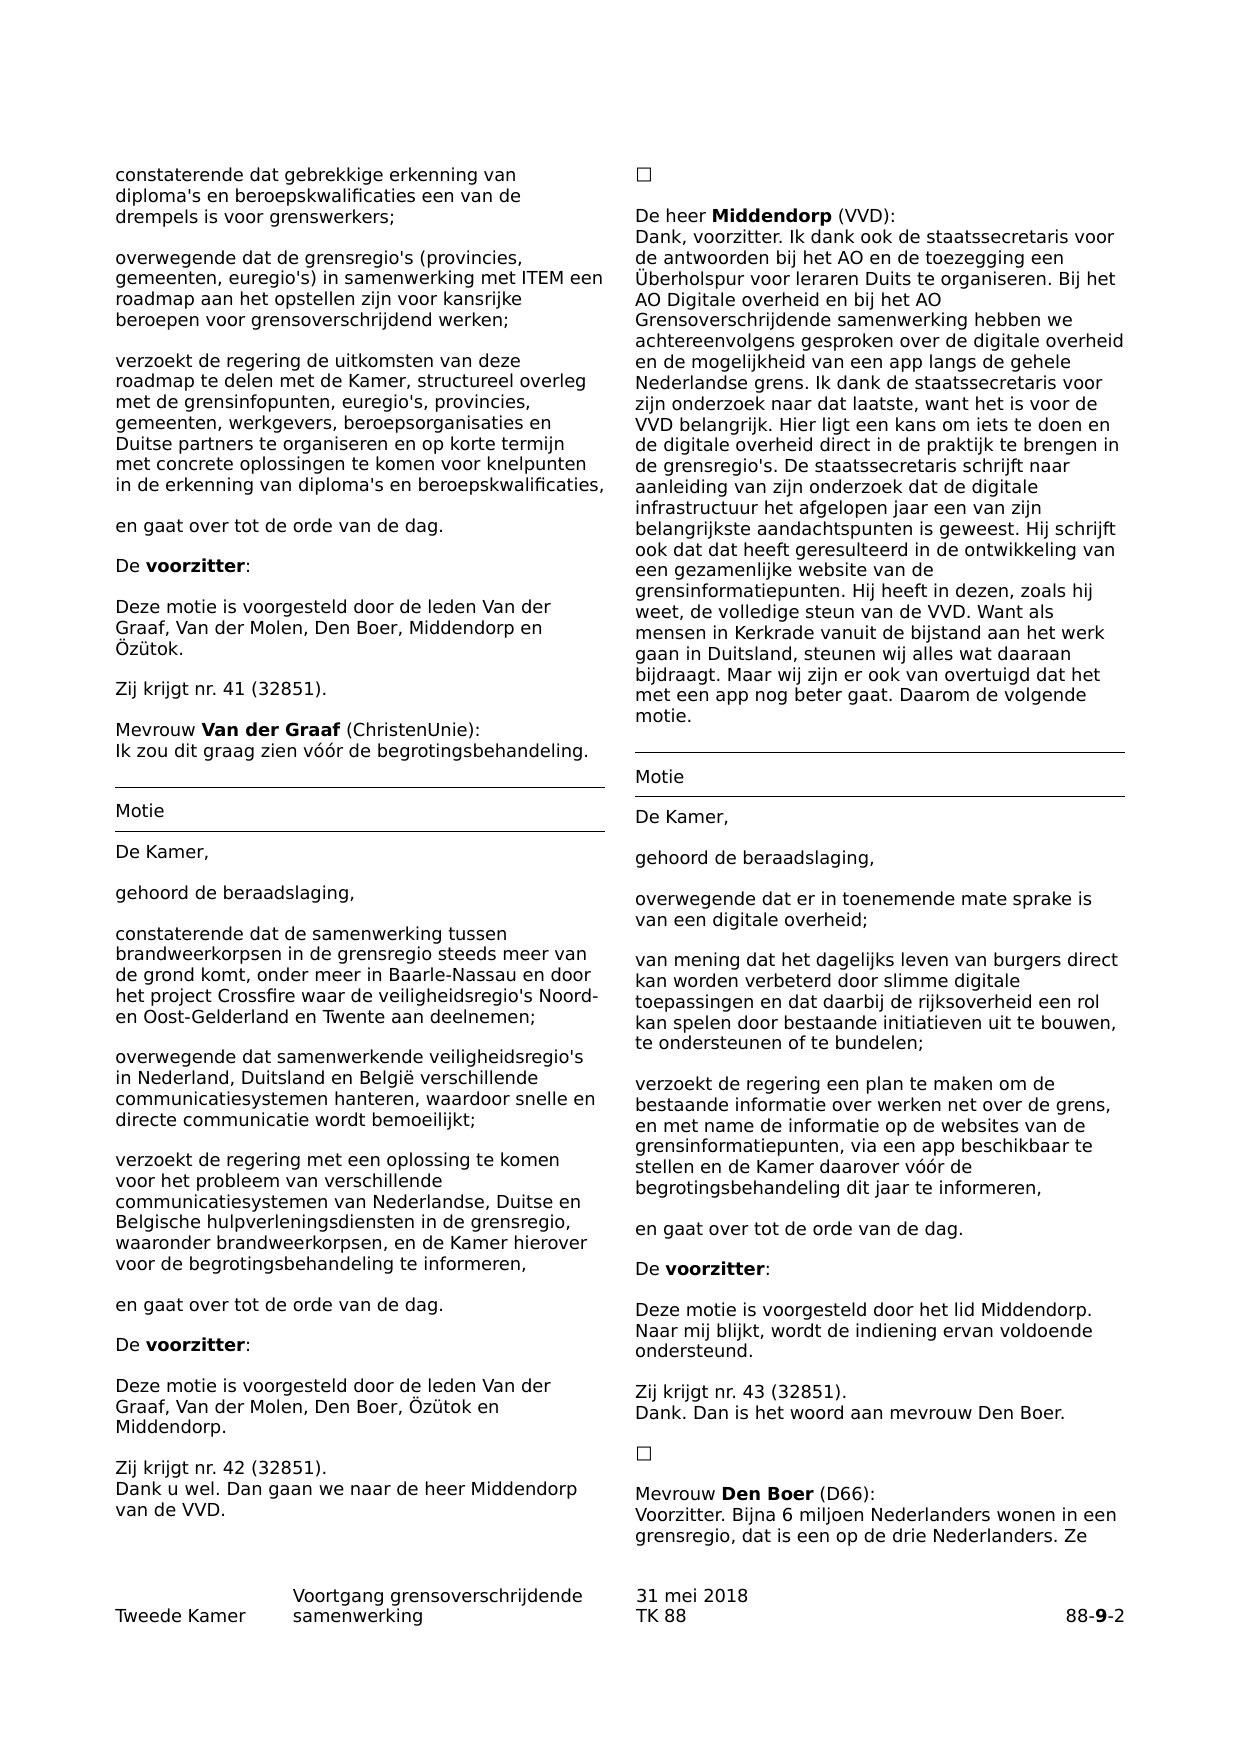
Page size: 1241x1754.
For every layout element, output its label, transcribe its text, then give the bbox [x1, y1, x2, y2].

text Deze motie is voorgesteld door het lid Middendorp. Naar mij blijkt, wordt de indiening ervan voldoende ondersteund. [635, 1300, 1125, 1362]
text overwegende dat er in toenemende mate sprake is van een digitale overheid; [635, 889, 1125, 930]
text gehoord de beraadslaging, [635, 848, 1125, 869]
text constaterende dat gebrekkige erkenning van diploma's en beroepskwalificaties een van de drempels is voor grenswerkers; [115, 165, 605, 227]
text Deze motie is voorgesteld door de leden Van der Graaf, Van der Molen, Den Boer, Middendorp en Özütok. [115, 597, 605, 659]
text Dank, voorzitter. Ik dank ook de staatssecretaris voor de antwoorden bij het AO en de toezegging een Überholspur voor leraren Duits te organiseren. Bij het AO Digitale overheid en bij het AO Grensoverschrijdende samenwerking hebben we achtereenvolgens gesproken over de digitale overheid en de mogelijkheid van een app langs de gehele Nederlandse grens. Ik dank de staatssecretaris voor zijn onderzoek naar dat laatste, want het is voor de VVD belangrijk. Hier ligt een kans om iets te doen en de digitale overheid direct in de praktijk te brengen in de grensregio's. De staatssecretaris schrijft naar aanleiding van zijn onderzoek dat de digitale infrastructuur het afgelopen jaar een van zijn belangrijkste aandachtspunten is geweest. Hij schrijft ook dat dat heeft geresulteerd in de ontwikkeling van een gezamenlijke website van de grensinformatiepunten. Hij heeft in dezen, zoals hij weet, de volledige steun van de VVD. Want als mensen in Kerkrade vanuit de bijstand aan het werk gaan in Duitsland, steunen wij alles wat daaraan bijdraagt. Maar wij zijn er ook van overtuigd dat het met een app nog beter gaat. Daarom de volgende motie. [635, 227, 1125, 727]
text De heer Middendorp (VVD): [635, 206, 1125, 227]
text Ik zou dit graag zien vóór de begrotingsbehandeling. [115, 741, 605, 761]
text verzoekt de regering een plan te maken om de bestaande informatie over werken net over de grens, en met name de informatie op de websites van de grensinformatiepunten, via een app beschikbaar te stellen en de Kamer daarover vóór de begrotingsbehandeling dit jaar te informeren, [635, 1074, 1125, 1198]
text verzoekt de regering de uitkomsten van deze roadmap te delen met de Kamer, structureel overleg met de grensinfopunten, euregio's, provincies, gemeenten, werkgevers, beroepsorganisaties en Duitse partners te organiseren en op korte termijn met concrete oplossingen te komen voor knelpunten in de erkenning van diploma's en beroepskwalificaties, [115, 350, 605, 496]
text Voorzitter. Bijna 6 miljoen Nederlanders wonen in een grensregio, dat is een op de drie Nederlanders. Ze [635, 1505, 1125, 1547]
text Motie [115, 801, 605, 822]
text ⬜ [635, 165, 1125, 186]
text De voorzitter: [115, 1335, 605, 1356]
text Dank. Dan is het woord aan mevrouw Den Boer. [635, 1403, 1125, 1423]
text Dank u wel. Dan gaan we naar de heer Middendorp van de VVD. [115, 1479, 605, 1521]
text De voorzitter: [115, 556, 605, 577]
text Motie [635, 767, 1125, 787]
text en gaat over tot de orde van de dag. [115, 516, 605, 536]
text De voorzitter: [635, 1259, 1125, 1280]
text De Kamer, [635, 807, 1125, 828]
text Zij krijgt nr. 43 (32851). [635, 1382, 1125, 1403]
text van mening dat het dagelijks leven van burgers direct kan worden verbeterd door slimme digitale toepassingen en dat daarbij de rijksoverheid een rol kan spelen door bestaande initiatieven uit te bouwen, te ondersteunen of te bundelen; [635, 950, 1125, 1054]
text en gaat over tot de orde van de dag. [115, 1294, 605, 1315]
text constaterende dat de samenwerking tussen brandweerkorpsen in de grensregio steeds meer van de grond komt, onder meer in Baarle-Nassau en door het project Crossfire waar de veiligheidsregio's Noord- en Oost-Gelderland en Twente aan deelnemen; [115, 923, 605, 1027]
text verzoekt de regering met een oplossing te komen voor het probleem van verschillende communicatiesystemen van Nederlandse, Duitse en Belgische hulpverleningsdiensten in de grensregio, waaronder brandweerkorpsen, en de Kamer hierover voor de begrotingsbehandeling te informeren, [115, 1150, 605, 1274]
text gehoord de beraadslaging, [115, 883, 605, 903]
text Mevrouw Den Boer (D66): [635, 1484, 1125, 1505]
text Deze motie is voorgesteld door de leden Van der Graaf, Van der Molen, Den Boer, Özütok en Middendorp. [115, 1376, 605, 1438]
text De Kamer, [115, 842, 605, 863]
text Zij krijgt nr. 42 (32851). [115, 1458, 605, 1479]
text overwegende dat samenwerkende veiligheidsregio's in Nederland, Duitsland en België verschillende communicatiesystemen hanteren, waardoor snelle en directe communicatie wordt bemoeilijkt; [115, 1047, 605, 1130]
text Zij krijgt nr. 41 (32851). [115, 679, 605, 700]
text ⬜ [635, 1443, 1125, 1464]
text Mevrouw Van der Graaf (ChristenUnie): [115, 720, 605, 741]
text overwegende dat de grensregio's (provincies, gemeenten, euregio's) in samenwerking met ITEM een roadmap aan het opstellen zijn voor kansrijke beroepen voor grensoverschrijdend werken; [115, 247, 605, 330]
text en gaat over tot de orde van de dag. [635, 1218, 1125, 1239]
